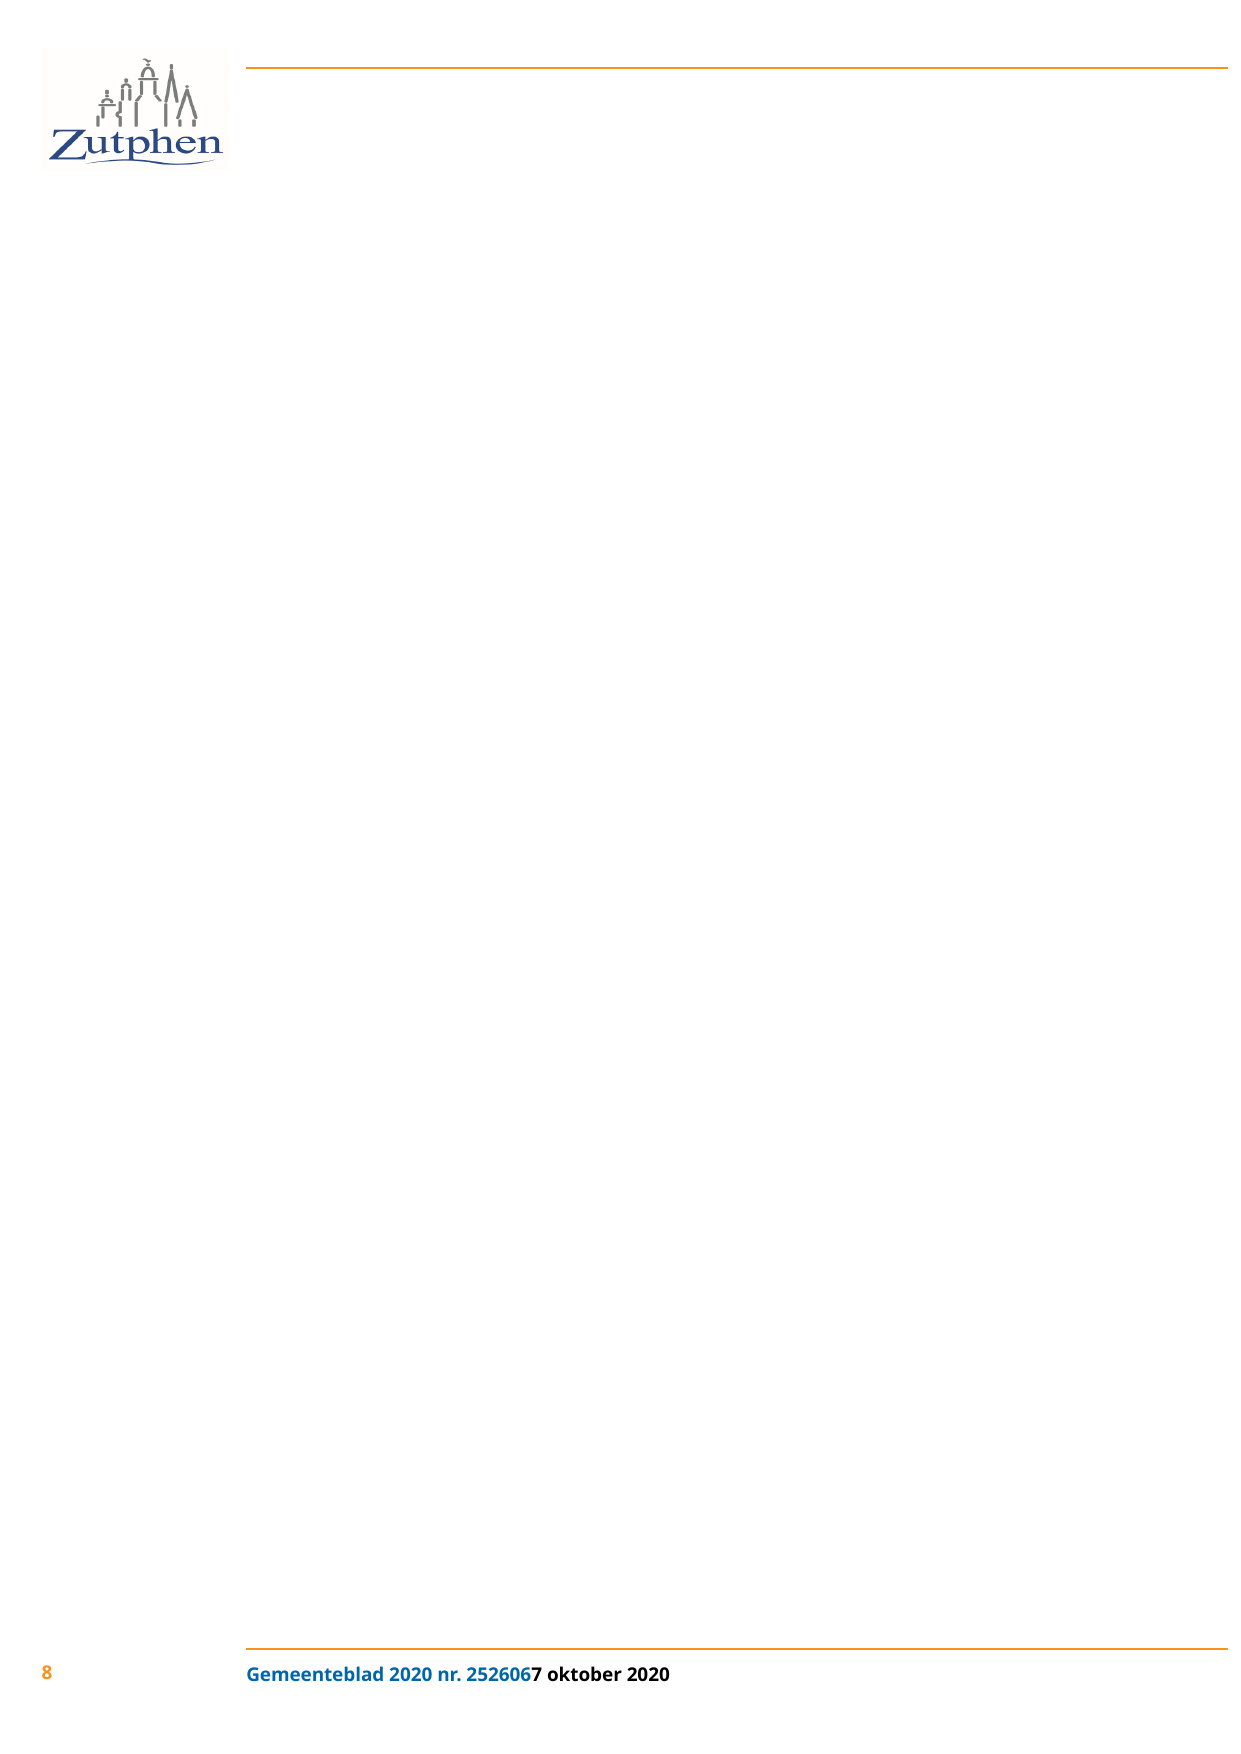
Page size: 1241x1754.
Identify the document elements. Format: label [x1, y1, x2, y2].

picture [41, 47, 231, 172]
